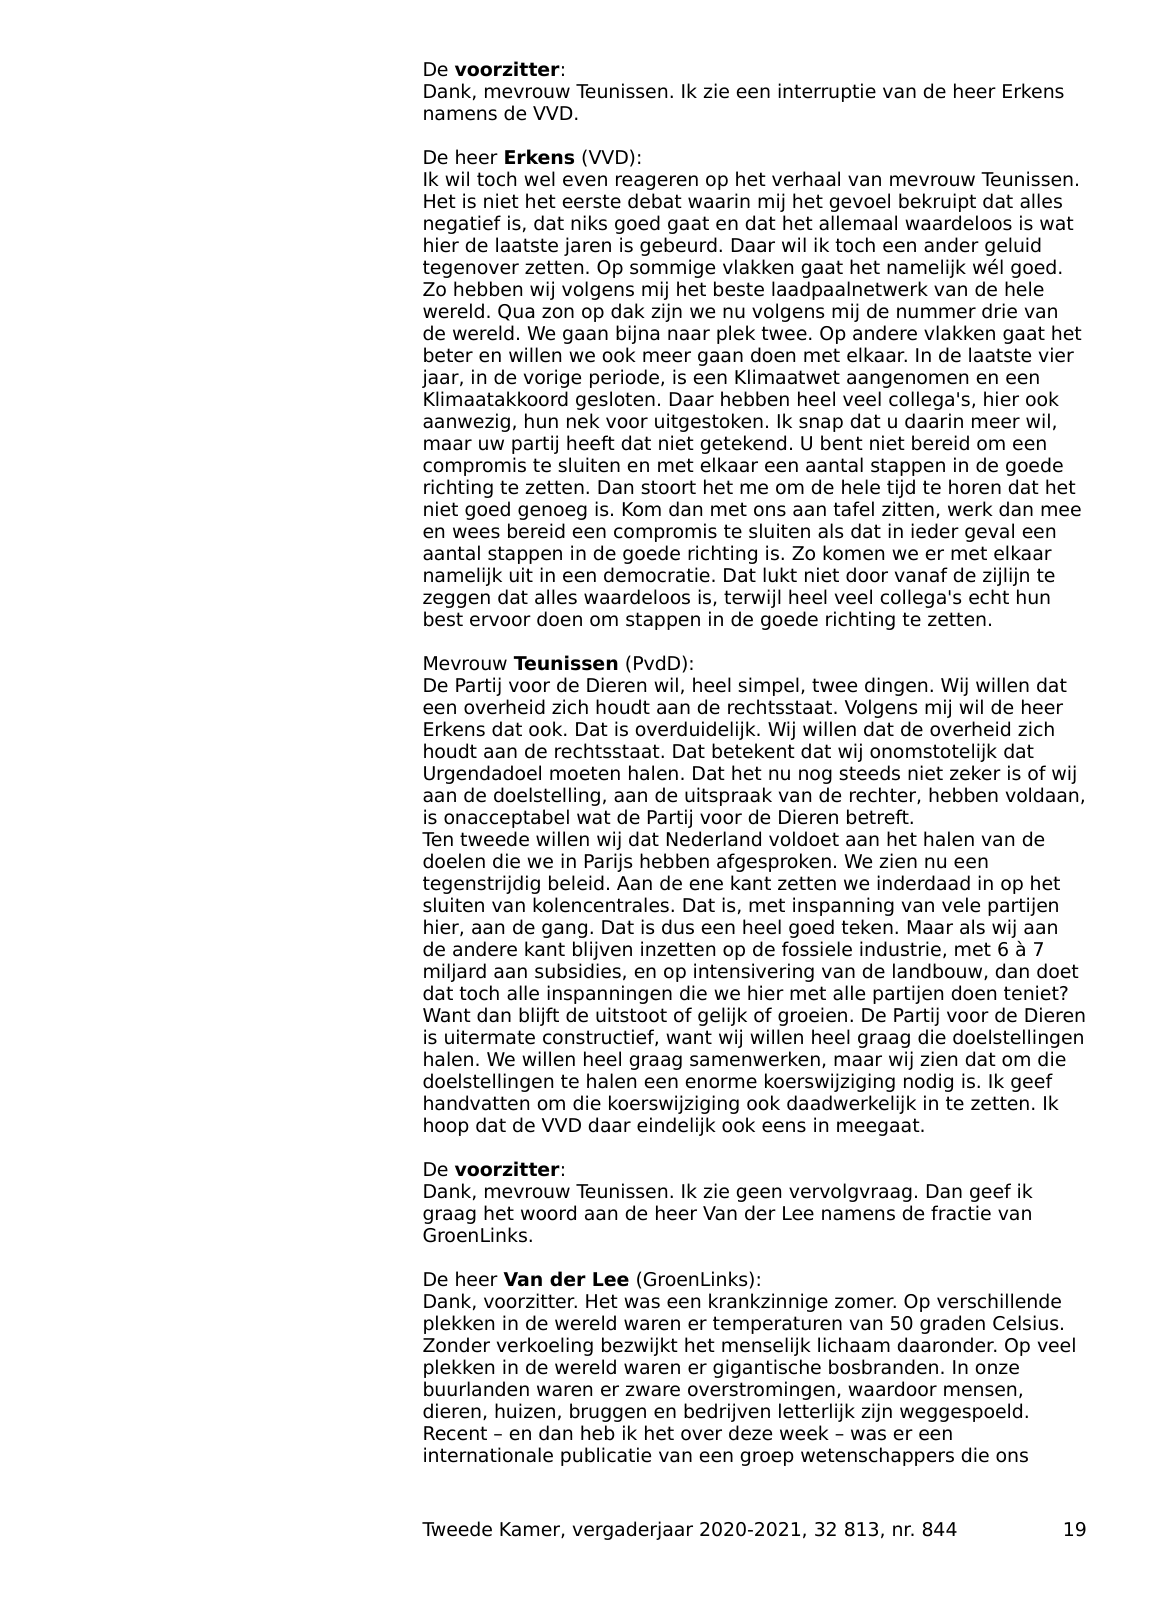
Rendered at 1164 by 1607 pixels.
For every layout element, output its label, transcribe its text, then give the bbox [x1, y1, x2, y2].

text Mevrouw Teunissen (PvdD): [422, 653, 1087, 675]
text De voorzitter: [422, 59, 1087, 81]
text Dank, voorzitter. Het was een krankzinnige zomer. Op verschillende plekken in de wereld waren er temperaturen van 50 graden Celsius. Zonder verkoeling bezwijkt het menselijk lichaam daaronder. Op veel plekken in de wereld waren er gigantische bosbranden. In onze buurlanden waren er zware overstromingen, waardoor mensen, dieren, huizen, bruggen en bedrijven letterlijk zijn weggespoeld. Recent – en dan heb ik het over deze week – was er een internationale publicatie van een groep wetenschappers die ons [422, 1291, 1087, 1467]
text De Partij voor de Dieren wil, heel simpel, twee dingen. Wij willen dat een overheid zich houdt aan de rechtsstaat. Volgens mij wil de heer Erkens dat ook. Dat is overduidelijk. Wij willen dat de overheid zich houdt aan de rechtsstaat. Dat betekent dat wij onomstotelijk dat Urgendadoel moeten halen. Dat het nu nog steeds niet zeker is of wij aan de doelstelling, aan de uitspraak van de rechter, hebben voldaan, is onacceptabel wat de Partij voor de Dieren betreft. [422, 675, 1087, 829]
text De heer Van der Lee (GroenLinks): [422, 1269, 1087, 1291]
text Dank, mevrouw Teunissen. Ik zie geen vervolgvraag. Dan geef ik graag het woord aan de heer Van der Lee namens de fractie van GroenLinks. [422, 1181, 1087, 1247]
text Dank, mevrouw Teunissen. Ik zie een interruptie van de heer Erkens namens de VVD. [422, 81, 1087, 125]
text De heer Erkens (VVD): [422, 147, 1087, 169]
text Ik wil toch wel even reageren op het verhaal van mevrouw Teunissen. Het is niet het eerste debat waarin mij het gevoel bekruipt dat alles negatief is, dat niks goed gaat en dat het allemaal waardeloos is wat hier de laatste jaren is gebeurd. Daar wil ik toch een ander geluid tegenover zetten. Op sommige vlakken gaat het namelijk wél goed. Zo hebben wij volgens mij het beste laadpaalnetwerk van de hele wereld. Qua zon op dak zijn we nu volgens mij de nummer drie van de wereld. We gaan bijna naar plek twee. Op andere vlakken gaat het beter en willen we ook meer gaan doen met elkaar. In de laatste vier jaar, in de vorige periode, is een Klimaatwet aangenomen en een Klimaatakkoord gesloten. Daar hebben heel veel collega's, hier ook aanwezig, hun nek voor uitgestoken. Ik snap dat u daarin meer wil, maar uw partij heeft dat niet getekend. U bent niet bereid om een compromis te sluiten en met elkaar een aantal stappen in de goede richting te zetten. Dan stoort het me om de hele tijd te horen dat het niet goed genoeg is. Kom dan met ons aan tafel zitten, werk dan mee en wees bereid een compromis te sluiten als dat in ieder geval een aantal stappen in de goede richting is. Zo komen we er met elkaar namelijk uit in een democratie. Dat lukt niet door vanaf de zijlijn te zeggen dat alles waardeloos is, terwijl heel veel collega's echt hun best ervoor doen om stappen in de goede richting te zetten. [422, 169, 1087, 631]
text Ten tweede willen wij dat Nederland voldoet aan het halen van de doelen die we in Parijs hebben afgesproken. We zien nu een tegenstrijdig beleid. Aan de ene kant zetten we inderdaad in op het sluiten van kolencentrales. Dat is, met inspanning van vele partijen hier, aan de gang. Dat is dus een heel goed teken. Maar als wij aan de andere kant blijven inzetten op de fossiele industrie, met 6 à 7 miljard aan subsidies, en op intensivering van de landbouw, dan doet dat toch alle inspanningen die we hier met alle partijen doen teniet? Want dan blijft de uitstoot of gelijk of groeien. De Partij voor de Dieren is uitermate constructief, want wij willen heel graag die doelstellingen halen. We willen heel graag samenwerken, maar wij zien dat om die doelstellingen te halen een enorme koerswijziging nodig is. Ik geef handvatten om die koerswijziging ook daadwerkelijk in te zetten. Ik hoop dat de VVD daar eindelijk ook eens in meegaat. [422, 829, 1087, 1136]
text De voorzitter: [422, 1159, 1087, 1181]
